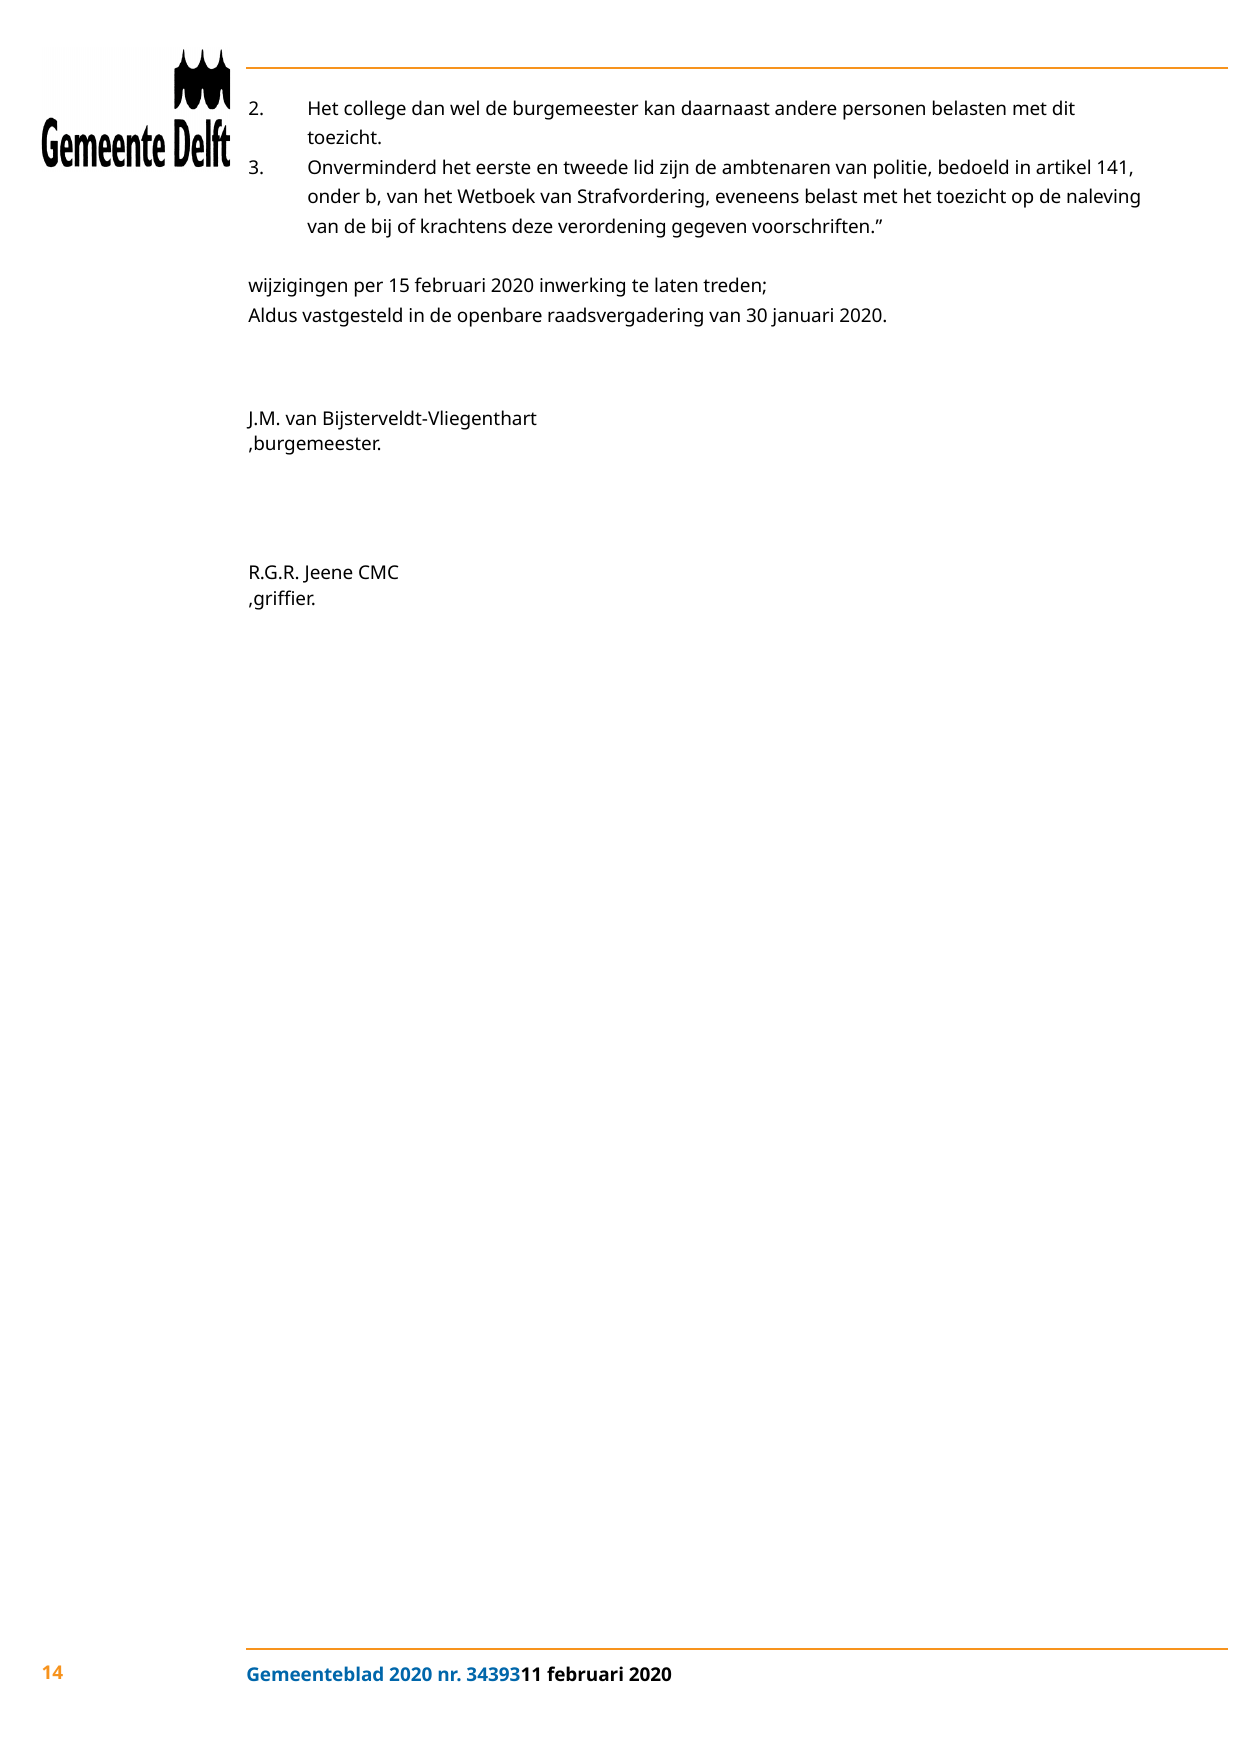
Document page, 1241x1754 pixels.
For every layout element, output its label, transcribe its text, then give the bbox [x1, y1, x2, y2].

text wijzigingen per 15 februari 2020 inwerking te laten treden; [248, 272, 1152, 298]
text ,griffier. [248, 585, 1152, 611]
text Aldus vastgesteld in de openbare raadsvergadering van 30 januari 2020. [248, 302, 1152, 328]
list Onverminderd het eerste en tweede lid zijn de ambtenaren van politie, bedoeld in artikel 141, onder b, van het Wetboek van Strafvordering, eveneens belast met het toezicht op de naleving van de bij of krachtens deze verordening gegeven voorschriften.” [248, 154, 1152, 239]
text J.M. van Bijsterveldt-Vliegenthart [248, 405, 1152, 431]
text ,burgemeester. [248, 431, 1152, 456]
text R.G.R. Jeene CMC [248, 559, 1152, 585]
picture [41, 47, 231, 172]
list Het college dan wel de burgemeester kan daarnaast andere personen belasten met dit toezicht. [248, 95, 1152, 150]
